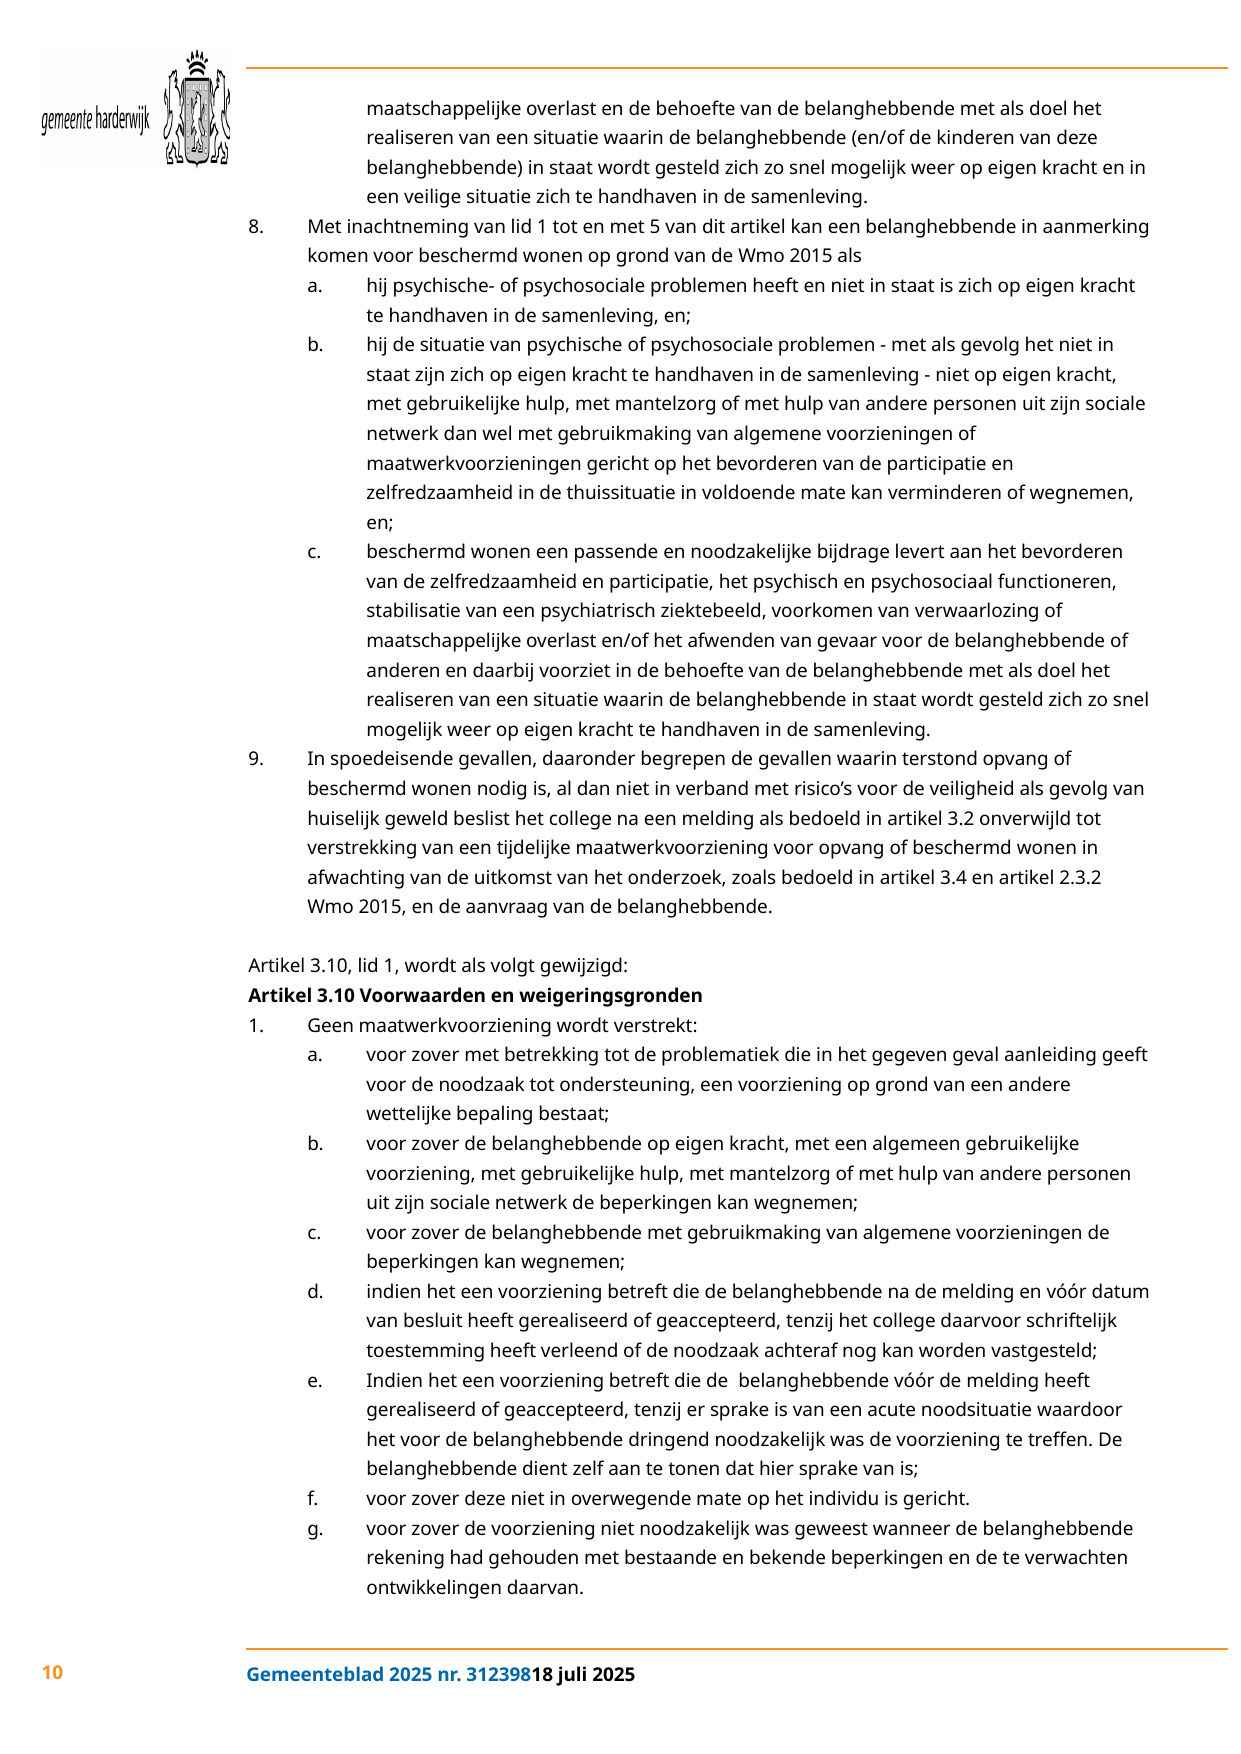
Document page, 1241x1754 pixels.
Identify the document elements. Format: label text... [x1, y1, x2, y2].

picture [41, 47, 231, 172]
list voor zover de voorziening niet noodzakelijk was geweest wanneer de belanghebbende rekening had gehouden met bestaande en bekende beperkingen en de te verwachten ontwikkelingen daarvan. [307, 1515, 1152, 1600]
list Geen maatwerkvoorziening wordt verstrekt: [248, 1012, 1152, 1038]
list indien het een voorziening betreft die de belanghebbende na de melding en vóór datum van besluit heeft gerealiseerd of geaccepteerd, tenzij het college daarvoor schriftelijk toestemming heeft verleend of de noodzaak achteraf nog kan worden vastgesteld; [307, 1278, 1152, 1363]
list voor zover met betrekking tot de problematiek die in het gegeven geval aanleiding geeft voor de noodzaak tot ondersteuning, een voorziening op grond van een andere wettelijke bepaling bestaat; [307, 1041, 1152, 1126]
list Met inachtneming van lid 1 tot en met 5 van dit artikel kan een belanghebbende in aanmerking komen voor beschermd wonen op grond van de Wmo 2015 als [248, 213, 1152, 268]
list voor zover de belanghebbende met gebruikmaking van algemene voorzieningen de beperkingen kan wegnemen; [307, 1219, 1152, 1274]
text Artikel 3.10 Voorwaarden en weigeringsgronden [248, 982, 1152, 1008]
list Indien het een voorziening betreft die de belanghebbende vóór de melding heeft gerealiseerd of geaccepteerd, tenzij er sprake is van een acute noodsituatie waardoor het voor de belanghebbende dringend noodzakelijk was de voorziening te treffen. De belanghebbende dient zelf aan te tonen dat hier sprake van is; [307, 1367, 1152, 1481]
list voor zover deze niet in overwegende mate op het individu is gericht. [307, 1485, 1152, 1511]
text Artikel 3.10, lid 1, wordt als volgt gewijzigd: [248, 953, 1152, 978]
list maatschappelijke overlast en de behoefte van de belanghebbende met als doel het realiseren van een situatie waarin de belanghebbende (en/of de kinderen van deze belanghebbende) in staat wordt gesteld zich zo snel mogelijk weer op eigen kracht en in een veilige situatie zich te handhaven in de samenleving. [307, 95, 1152, 209]
list beschermd wonen een passende en noodzakelijke bijdrage levert aan het bevorderen van de zelfredzaamheid en participatie, het psychisch en psychosociaal functioneren, stabilisatie van een psychiatrisch ziektebeeld, voorkomen van verwaarlozing of maatschappelijke overlast en/of het afwenden van gevaar voor de belanghebbende of anderen en daarbij voorziet in de behoefte van de belanghebbende met als doel het realiseren van een situatie waarin de belanghebbende in staat wordt gesteld zich zo snel mogelijk weer op eigen kracht te handhaven in de samenleving. [307, 538, 1152, 742]
list hij de situatie van psychische of psychosociale problemen - met als gevolg het niet in staat zijn zich op eigen kracht te handhaven in de samenleving - niet op eigen kracht, met gebruikelijke hulp, met mantelzorg of met hulp van andere personen uit zijn sociale netwerk dan wel met gebruikmaking van algemene voorzieningen of maatwerkvoorzieningen gericht op het bevorderen van de participatie en zelfredzaamheid in de thuissituatie in voldoende mate kan verminderen of wegnemen, en; [307, 331, 1152, 535]
list In spoedeisende gevallen, daaronder begrepen de gevallen waarin terstond opvang of beschermd wonen nodig is, al dan niet in verband met risico’s voor de veiligheid als gevolg van huiselijk geweld beslist het college na een melding als bedoeld in artikel 3.2 onverwijld tot verstrekking van een tijdelijke maatwerkvoorziening voor opvang of beschermd wonen in afwachting van de uitkomst van het onderzoek, zoals bedoeld in artikel 3.4 en artikel 2.3.2 Wmo 2015, en de aanvraag van de belanghebbende. [248, 746, 1152, 919]
list voor zover de belanghebbende op eigen kracht, met een algemeen gebruikelijke voorziening, met gebruikelijke hulp, met mantelzorg of met hulp van andere personen uit zijn sociale netwerk de beperkingen kan wegnemen; [307, 1130, 1152, 1215]
list hij psychische- of psychosociale problemen heeft en niet in staat is zich op eigen kracht te handhaven in de samenleving, en; [307, 272, 1152, 328]
